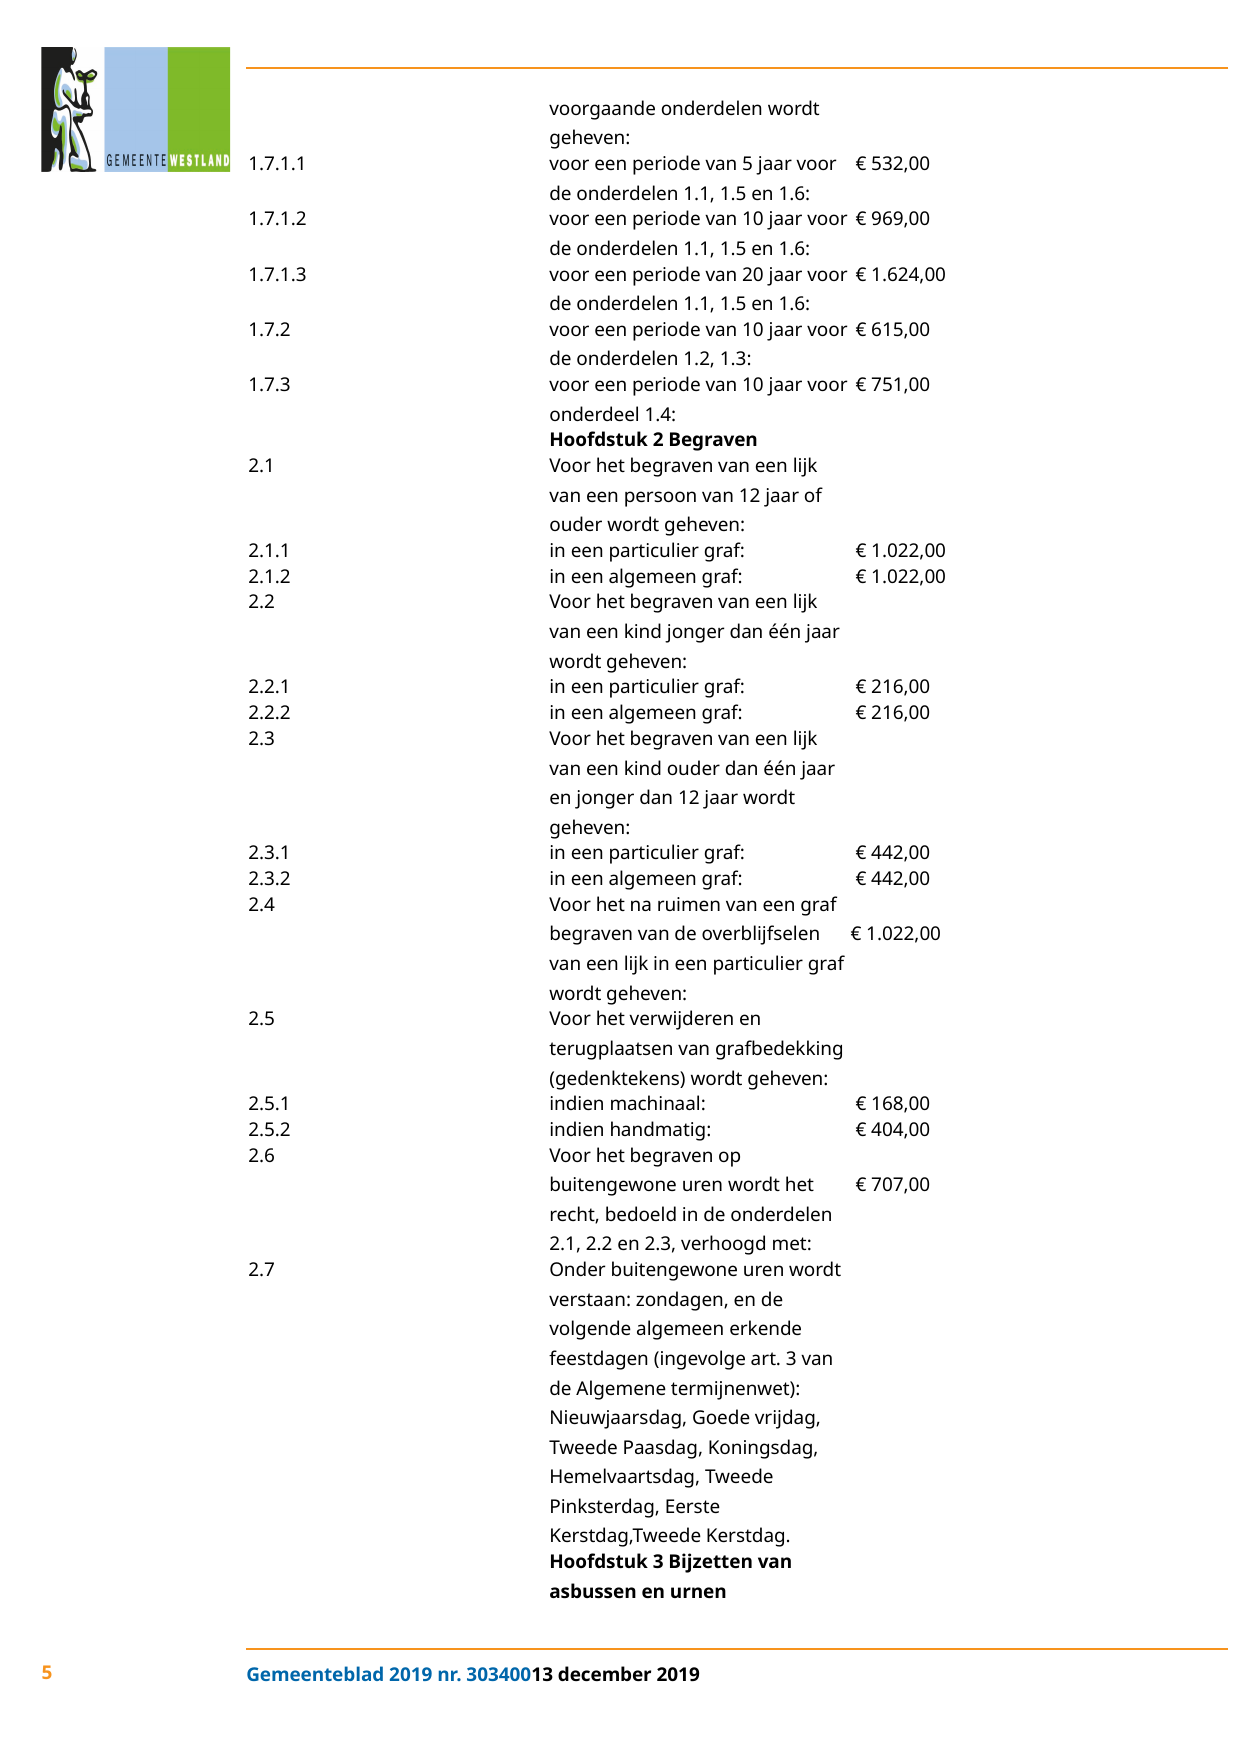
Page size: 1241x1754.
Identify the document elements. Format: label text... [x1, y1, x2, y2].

table_cell 2.2.2 [248, 699, 549, 725]
picture [41, 47, 231, 172]
table_cell [248, 95, 549, 150]
table_cell 2.7 [248, 1256, 549, 1548]
table_cell 2.5.2 [248, 1116, 549, 1142]
table_cell € 1.022,00 [850, 891, 1152, 1006]
table_cell 2.2 [248, 589, 549, 674]
table_cell € 216,00 [850, 674, 1152, 699]
table_cell € 216,00 [850, 699, 1152, 725]
table_cell [850, 1256, 1152, 1548]
table_cell € 615,00 [850, 316, 1152, 371]
table_cell € 1.022,00 [850, 537, 1152, 563]
table_cell [850, 589, 1152, 674]
table_cell 2.1.2 [248, 563, 549, 589]
table_cell 1.7.1.2 [248, 205, 549, 261]
table_cell [850, 427, 1152, 452]
table_cell in een algemeen graf: [549, 865, 850, 891]
table_cell [850, 1006, 1152, 1090]
table_cell Voor het begraven van een lijk van een kind jonger dan één jaar wordt geheven: [549, 589, 850, 674]
table_cell Hoofdstuk 2 Begraven [549, 427, 850, 452]
table_cell Voor het begraven van een lijk van een kind ouder dan één jaar en jonger dan 12 jaar wordt geheven: [549, 725, 850, 839]
table_cell 2.4 [248, 891, 549, 1006]
table_cell € 442,00 [850, 865, 1152, 891]
table_cell Voor het verwijderen en terugplaatsen van grafbedekking (gedenktekens) wordt geheven: [549, 1006, 850, 1090]
table_cell [248, 1548, 549, 1604]
table_cell 2.1 [248, 453, 549, 537]
table_cell 1.7.3 [248, 371, 549, 427]
table_cell in een algemeen graf: [549, 699, 850, 725]
table_cell € 168,00 [850, 1090, 1152, 1116]
table_cell indien machinaal: [549, 1090, 850, 1116]
table_cell Hoofdstuk 3 Bijzetten van asbussen en urnen [549, 1548, 850, 1604]
table_cell € 969,00 [850, 205, 1152, 261]
table_cell voor een periode van 10 jaar voor de onderdelen 1.1, 1.5 en 1.6: [549, 205, 850, 261]
table_cell Voor het begraven op buitengewone uren wordt het recht, bedoeld in de onderdelen 2.1, 2.2 en 2.3, verhoogd met: [549, 1142, 850, 1256]
table_cell in een algemeen graf: [549, 563, 850, 589]
table_cell 2.3.1 [248, 840, 549, 865]
table_cell voor een periode van 5 jaar voor de onderdelen 1.1, 1.5 en 1.6: [549, 150, 850, 205]
table_cell voor een periode van 10 jaar voor onderdeel 1.4: [549, 371, 850, 427]
table_cell € 707,00 [850, 1142, 1152, 1256]
table_cell € 532,00 [850, 150, 1152, 205]
table_cell 2.6 [248, 1142, 549, 1256]
table_cell [850, 1548, 1152, 1604]
table_cell € 751,00 [850, 371, 1152, 427]
table_cell 2.5.1 [248, 1090, 549, 1116]
table_cell € 404,00 [850, 1116, 1152, 1142]
table_cell Voor het begraven van een lijk van een persoon van 12 jaar of ouder wordt geheven: [549, 453, 850, 537]
table_cell 1.7.1.3 [248, 261, 549, 316]
table_cell 2.5 [248, 1006, 549, 1090]
table_cell € 442,00 [850, 840, 1152, 865]
table_cell Voor het na ruimen van een graf begraven van de overblijfselen van een lijk in een particulier graf wordt geheven: [549, 891, 850, 1006]
table_cell 2.3.2 [248, 865, 549, 891]
table_cell Onder buitengewone uren wordt verstaan: zondagen, en de volgende algemeen erkende feestdagen (ingevolge art. 3 van de Algemene termijnenwet): Nieuwjaarsdag, Goede vrijdag, Tweede Paasdag, Koningsdag, Hemelvaartsdag, Tweede Pinksterdag, Eerste Kerstdag,Tweede Kerstdag. [549, 1256, 850, 1548]
table_cell 2.3 [248, 725, 549, 839]
table_cell in een particulier graf: [549, 674, 850, 699]
table_cell [248, 427, 549, 452]
table_cell in een particulier graf: [549, 840, 850, 865]
table_cell indien handmatig: [549, 1116, 850, 1142]
table_cell 2.1.1 [248, 537, 549, 563]
table_cell 2.2.1 [248, 674, 549, 699]
table_cell in een particulier graf: [549, 537, 850, 563]
table_cell € 1.624,00 [850, 261, 1152, 316]
table_cell [850, 95, 1152, 150]
table_cell voor een periode van 10 jaar voor de onderdelen 1.2, 1.3: [549, 316, 850, 371]
table_cell 1.7.1.1 [248, 150, 549, 205]
table_cell voor een periode van 20 jaar voor de onderdelen 1.1, 1.5 en 1.6: [549, 261, 850, 316]
table_cell voorgaande onderdelen wordt geheven: [549, 95, 850, 150]
table_cell [850, 725, 1152, 839]
table_cell € 1.022,00 [850, 563, 1152, 589]
table_cell 1.7.2 [248, 316, 549, 371]
table_cell [850, 453, 1152, 537]
